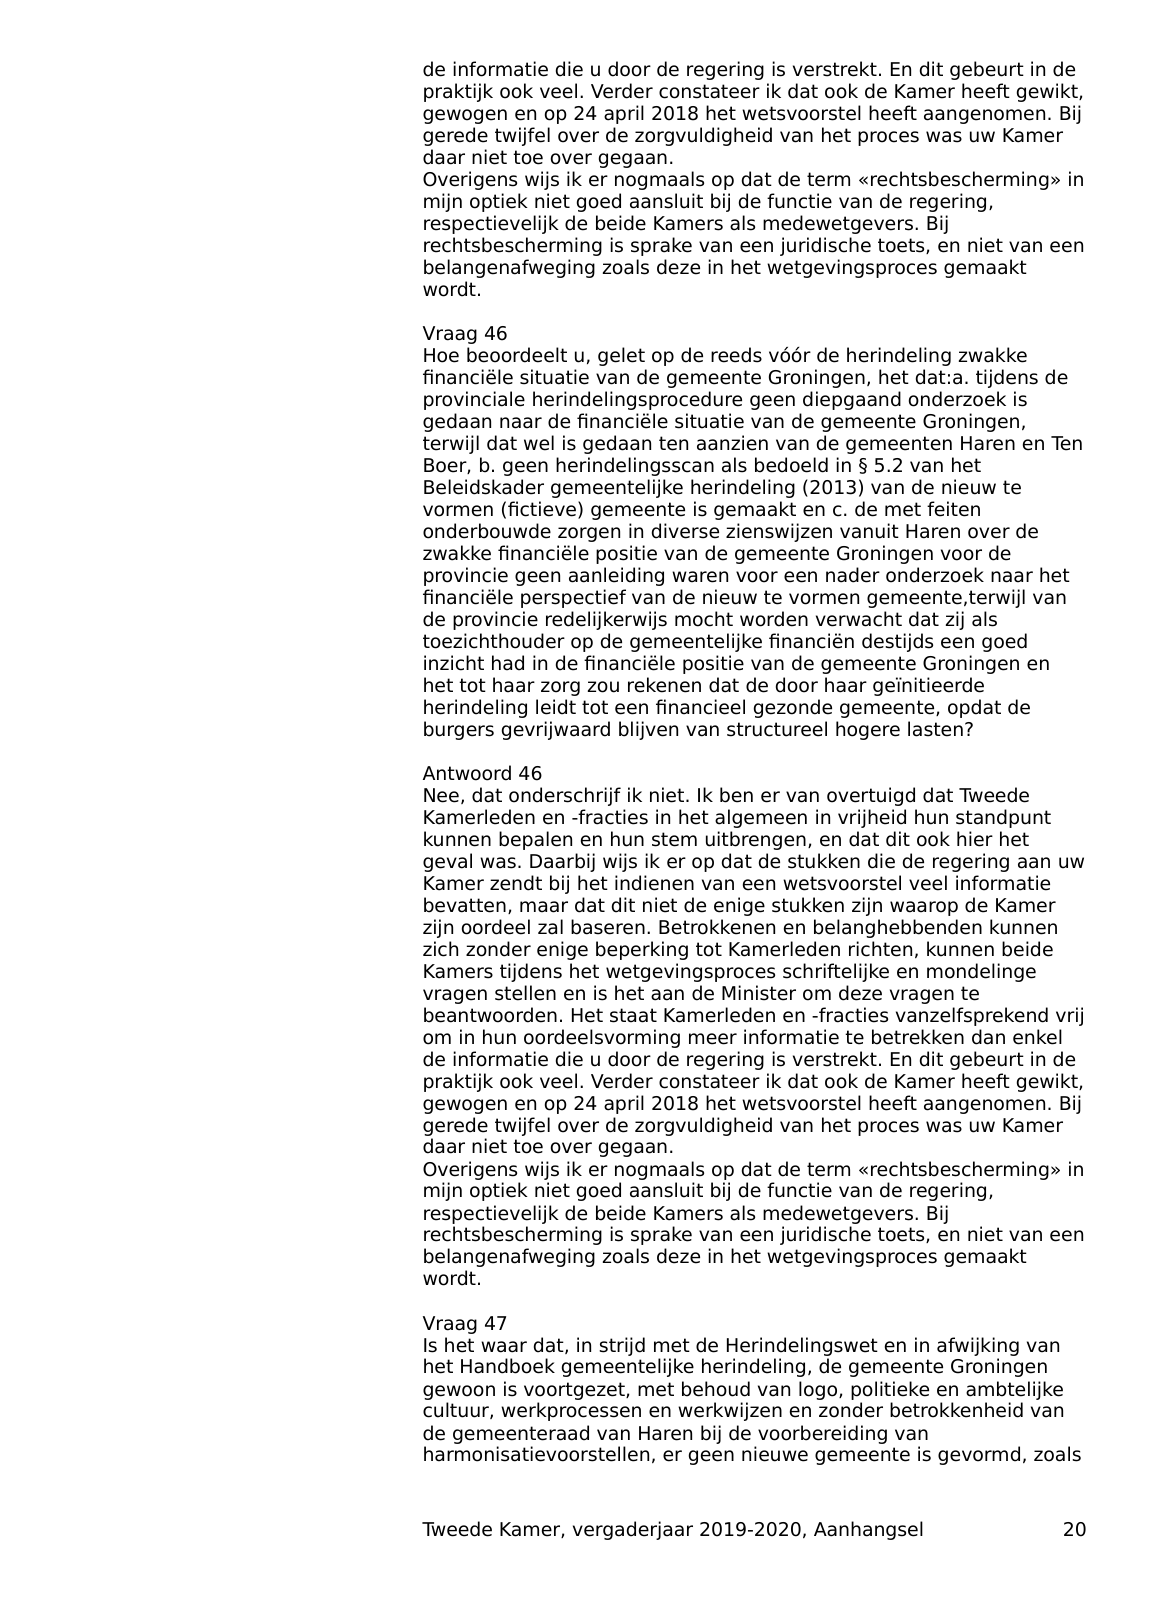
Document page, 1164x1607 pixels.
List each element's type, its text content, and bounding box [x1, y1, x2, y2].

text Vraag 46 [422, 323, 1087, 345]
text Antwoord 46 [422, 763, 1087, 785]
text Vraag 47 [422, 1312, 1087, 1334]
text Hoe beoordeelt u, gelet op de reeds vóór de herindeling zwakke financiële situatie van de gemeente Groningen, het dat:a. tijdens de provinciale herindelingsprocedure geen diepgaand onderzoek is gedaan naar de financiële situatie van de gemeente Groningen, terwijl dat wel is gedaan ten aanzien van de gemeenten Haren en Ten Boer, b. geen herindelingsscan als bedoeld in § 5.2 van het Beleidskader gemeentelijke herindeling (2013) van de nieuw te vormen (fictieve) gemeente is gemaakt en c. de met feiten onderbouwde zorgen in diverse zienswijzen vanuit Haren over de zwakke financiële positie van de gemeente Groningen voor de provincie geen aanleiding waren voor een nader onderzoek naar het financiële perspectief van de nieuw te vormen gemeente,terwijl van de provincie redelijkerwijs mocht worden verwacht dat zij als toezichthouder op de gemeentelijke financiën destijds een goed inzicht had in de financiële positie van de gemeente Groningen en het tot haar zorg zou rekenen dat de door haar geïnitieerde herindeling leidt tot een financieel gezonde gemeente, opdat de burgers gevrijwaard blijven van structureel hogere lasten? [422, 345, 1087, 741]
text Overigens wijs ik er nogmaals op dat de term «rechtsbescherming» in mijn optiek niet goed aansluit bij de functie van de regering, respectievelijk de beide Kamers als medewetgevers. Bij rechtsbescherming is sprake van een juridische toets, en niet van een belangenafweging zoals deze in het wetgevingsproces gemaakt wordt. [422, 1158, 1087, 1290]
text Overigens wijs ik er nogmaals op dat de term «rechtsbescherming» in mijn optiek niet goed aansluit bij de functie van de regering, respectievelijk de beide Kamers als medewetgevers. Bij rechtsbescherming is sprake van een juridische toets, en niet van een belangenafweging zoals deze in het wetgevingsproces gemaakt wordt. [422, 169, 1087, 301]
text Is het waar dat, in strijd met de Herindelingswet en in afwijking van het Handboek gemeentelijke herindeling, de gemeente Groningen gewoon is voortgezet, met behoud van logo, politieke en ambtelijke cultuur, werkprocessen en werkwijzen en zonder betrokkenheid van de gemeenteraad van Haren bij de voorbereiding van harmonisatievoorstellen, er geen nieuwe gemeente is gevormd, zoals [422, 1334, 1087, 1466]
text Nee, dat onderschrijf ik niet. Ik ben er van overtuigd dat Tweede Kamerleden en -fracties in het algemeen in vrijheid hun standpunt kunnen bepalen en hun stem uitbrengen, en dat dit ook hier het geval was. Daarbij wijs ik er op dat de stukken die de regering aan uw Kamer zendt bij het indienen van een wetsvoorstel veel informatie bevatten, maar dat dit niet de enige stukken zijn waarop de Kamer zijn oordeel zal baseren. Betrokkenen en belanghebbenden kunnen zich zonder enige beperking tot Kamerleden richten, kunnen beide Kamers tijdens het wetgevingsproces schriftelijke en mondelinge vragen stellen en is het aan de Minister om deze vragen te beantwoorden. Het staat Kamerleden en -fracties vanzelfsprekend vrij om in hun oordeelsvorming meer informatie te betrekken dan enkel de informatie die u door de regering is verstrekt. En dit gebeurt in de praktijk ook veel. Verder constateer ik dat ook de Kamer heeft gewikt, gewogen en op 24 april 2018 het wetsvoorstel heeft aangenomen. Bij gerede twijfel over de zorgvuldigheid van het proces was uw Kamer daar niet toe over gegaan. [422, 785, 1087, 1158]
text de informatie die u door de regering is verstrekt. En dit gebeurt in de praktijk ook veel. Verder constateer ik dat ook de Kamer heeft gewikt, gewogen en op 24 april 2018 het wetsvoorstel heeft aangenomen. Bij gerede twijfel over de zorgvuldigheid van het proces was uw Kamer daar niet toe over gegaan. [422, 59, 1087, 169]
